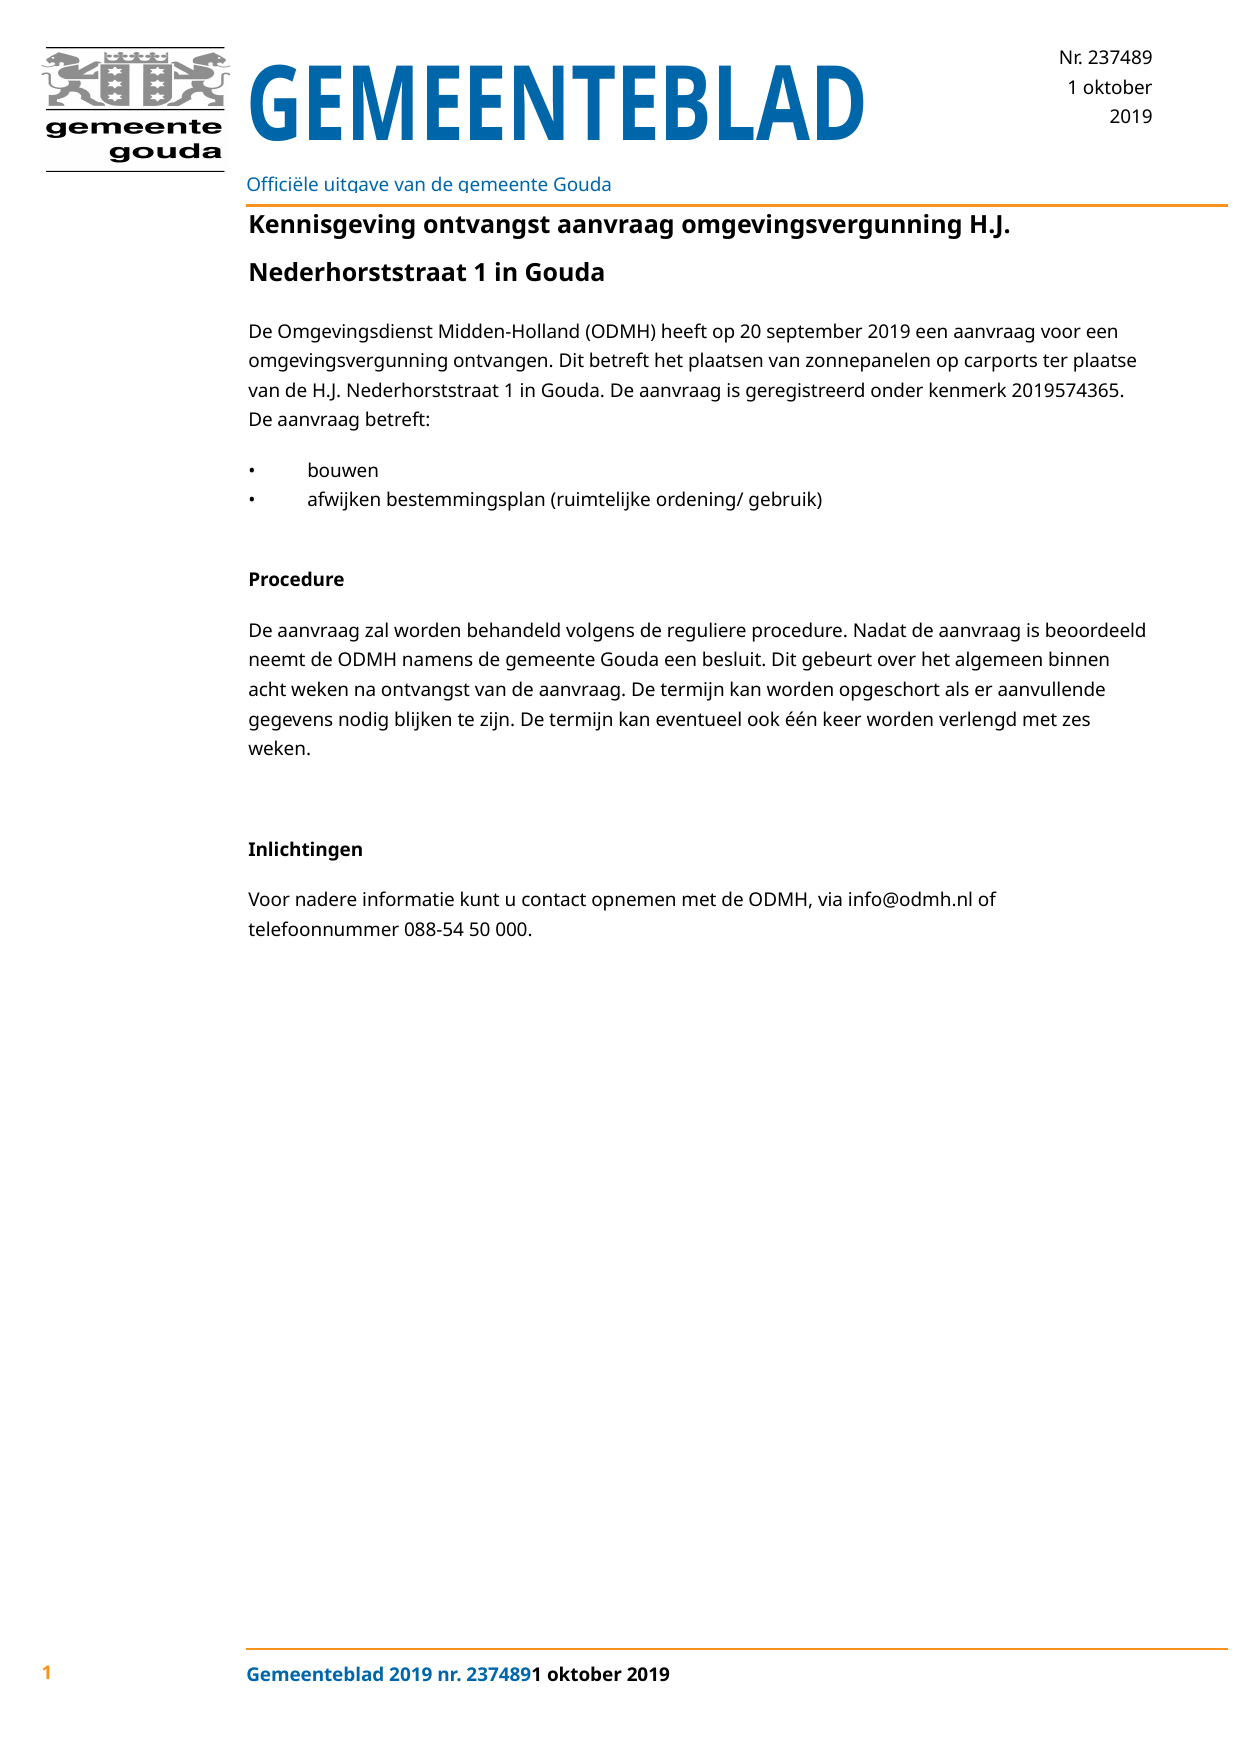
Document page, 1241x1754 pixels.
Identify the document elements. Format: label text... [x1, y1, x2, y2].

picture [41, 47, 231, 172]
text Inlichtingen [248, 836, 1152, 862]
text Procedure [248, 567, 1152, 592]
text De aanvraag zal worden behandeld volgens de reguliere procedure. Nadat de aanvraag is beoordeeld neemt de ODMH namens de gemeente Gouda een besluit. Dit gebeurt over het algemeen binnen acht weken na ontvangst van de aanvraag. De termijn kan worden opgeschort als er aanvullende gegevens nodig blijken te zijn. De termijn kan eventueel ook één keer worden verlengd met zes weken. [248, 617, 1152, 761]
text De Omgevingsdienst Midden-Holland (ODMH) heeft op 20 september 2019 een aanvraag voor een omgevingsvergunning ontvangen. Dit betreft het plaatsen van zonnepanelen op carports ter plaatse van de H.J. Nederhorststraat 1 in Gouda. De aanvraag is geregistreerd onder kenmerk 2019574365. De aanvraag betreft: [248, 318, 1152, 432]
text Kennisgeving ontvangst aanvraag omgevingsvergunning H.J. Nederhorststraat 1 in Gouda [248, 207, 1152, 288]
list afwijken bestemmingsplan (ruimtelijke ordening/ gebruik) [248, 487, 1152, 512]
text Voor nadere informatie kunt u contact opnemen met de ODMH, via info@odmh.nl of telefoonnummer 088-54 50 000. [248, 887, 1152, 942]
list bouwen [248, 457, 1152, 483]
